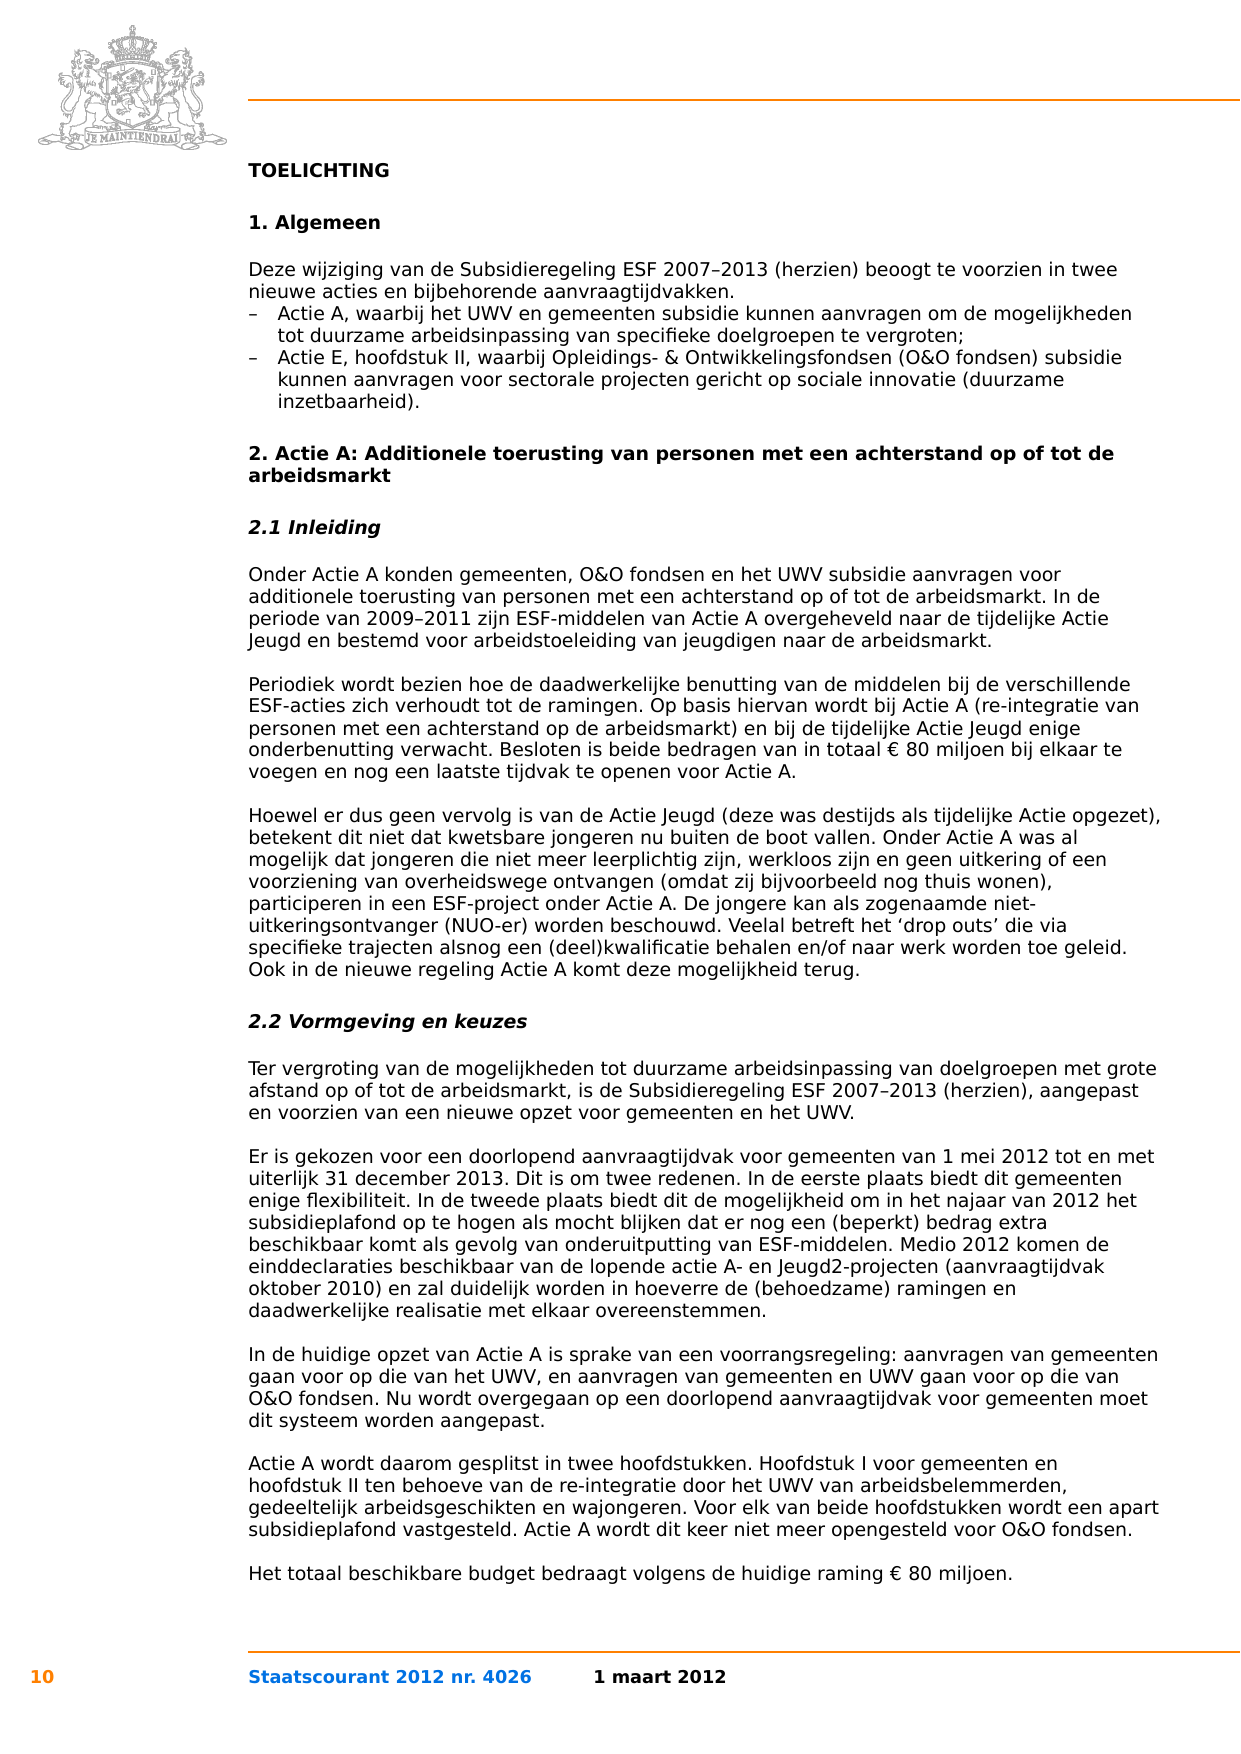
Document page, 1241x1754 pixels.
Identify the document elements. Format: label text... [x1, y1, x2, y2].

text Onder Actie A konden gemeenten, O&O fondsen en het UWV subsidie aanvragen voor additionele toerusting van personen met een achterstand op of tot de arbeidsmarkt. In de periode van 2009–2011 zijn ESF-middelen van Actie A overgeheveld naar de tijdelijke Actie Jeugd en bestemd voor arbeidstoeleiding van jeugdigen naar de arbeidsmarkt. [248, 564, 1163, 652]
text Deze wijziging van de Subsidieregeling ESF 2007–2013 (herzien) beoogt te voorzien in twee nieuwe acties en bijbehorende aanvraagtijdvakken. [248, 259, 1163, 303]
text Er is gekozen voor een doorlopend aanvraagtijdvak voor gemeenten van 1 mei 2012 tot en met uiterlijk 31 december 2013. Dit is om twee redenen. In de eerste plaats biedt dit gemeenten enige flexibiliteit. In de tweede plaats biedt dit de mogelijkheid om in het najaar van 2012 het subsidieplafond op te hogen als mocht blijken dat er nog een (beperkt) bedrag extra beschikbaar komt als gevolg van onderuitputting van ESF-middelen. Medio 2012 komen de einddeclaraties beschikbaar van de lopende actie A- en Jeugd2-projecten (aanvraagtijdvak oktober 2010) en zal duidelijk worden in hoeverre de (behoedzame) ramingen en daadwerkelijke realisatie met elkaar overeenstemmen. [248, 1146, 1163, 1322]
subtitle 2. Actie A: Additionele toerusting van personen met een achterstand op of tot de arbeidsmarkt [248, 443, 1163, 487]
text – Actie E, hoofdstuk II, waarbij Opleidings- & Ontwikkelingsfondsen (O&O fondsen) subsidie kunnen aanvragen voor sectorale projecten gericht op sociale innovatie (duurzame inzetbaarheid). [248, 347, 1163, 413]
text Hoewel er dus geen vervolg is van de Actie Jeugd (deze was destijds als tijdelijke Actie opgezet), betekent dit niet dat kwetsbare jongeren nu buiten de boot vallen. Onder Actie A was al mogelijk dat jongeren die niet meer leerplichtig zijn, werkloos zijn en geen uitkering of een voorziening van overheidswege ontvangen (omdat zij bijvoorbeeld nog thuis wonen), participeren in een ESF-project onder Actie A. De jongere kan als zogenaamde niet-uitkeringsontvanger (NUO-er) worden beschouwd. Veelal betreft het ‘drop outs’ die via specifieke trajecten alsnog een (deel)kwalificatie behalen en/of naar werk worden toe geleid. Ook in de nieuwe regeling Actie A komt deze mogelijkheid terug. [248, 805, 1163, 981]
subtitle 2.2 Vormgeving en keuzes [248, 1011, 1163, 1033]
subtitle 1. Algemeen [248, 212, 1163, 234]
subtitle 2.1 Inleiding [248, 517, 1163, 539]
subtitle TOELICHTING [248, 160, 1163, 182]
text Actie A wordt daarom gesplitst in twee hoofdstukken. Hoofdstuk I voor gemeenten en hoofdstuk II ten behoeve van de re-integratie door het UWV van arbeidsbelemmerden, gedeeltelijk arbeidsgeschikten en wajongeren. Voor elk van beide hoofdstukken wordt een apart subsidieplafond vastgesteld. Actie A wordt dit keer niet meer opengesteld voor O&O fondsen. [248, 1453, 1163, 1541]
text In de huidige opzet van Actie A is sprake van een voorrangsregeling: aanvragen van gemeenten gaan voor op die van het UWV, en aanvragen van gemeenten en UWV gaan voor op die van O&O fondsen. Nu wordt overgegaan op een doorlopend aanvraagtijdvak voor gemeenten moet dit systeem worden aangepast. [248, 1343, 1163, 1431]
text Periodiek wordt bezien hoe de daadwerkelijke benutting van de middelen bij de verschillende ESF-acties zich verhoudt tot de ramingen. Op basis hiervan wordt bij Actie A (re-integratie van personen met een achterstand op de arbeidsmarkt) en bij de tijdelijke Actie Jeugd enige onderbenutting verwacht. Besloten is beide bedragen van in totaal € 80 miljoen bij elkaar te voegen en nog een laatste tijdvak te openen voor Actie A. [248, 673, 1163, 783]
text Ter vergroting van de mogelijkheden tot duurzame arbeidsinpassing van doelgroepen met grote afstand op of tot de arbeidsmarkt, is de Subsidieregeling ESF 2007–2013 (herzien), aangepast en voorzien van een nieuwe opzet voor gemeenten en het UWV. [248, 1058, 1163, 1124]
text – Actie A, waarbij het UWV en gemeenten subsidie kunnen aanvragen om de mogelijkheden tot duurzame arbeidsinpassing van specifieke doelgroepen te vergroten; [248, 303, 1163, 347]
text Het totaal beschikbare budget bedraagt volgens de huidige raming € 80 miljoen. [248, 1563, 1163, 1585]
picture [38, 25, 227, 150]
